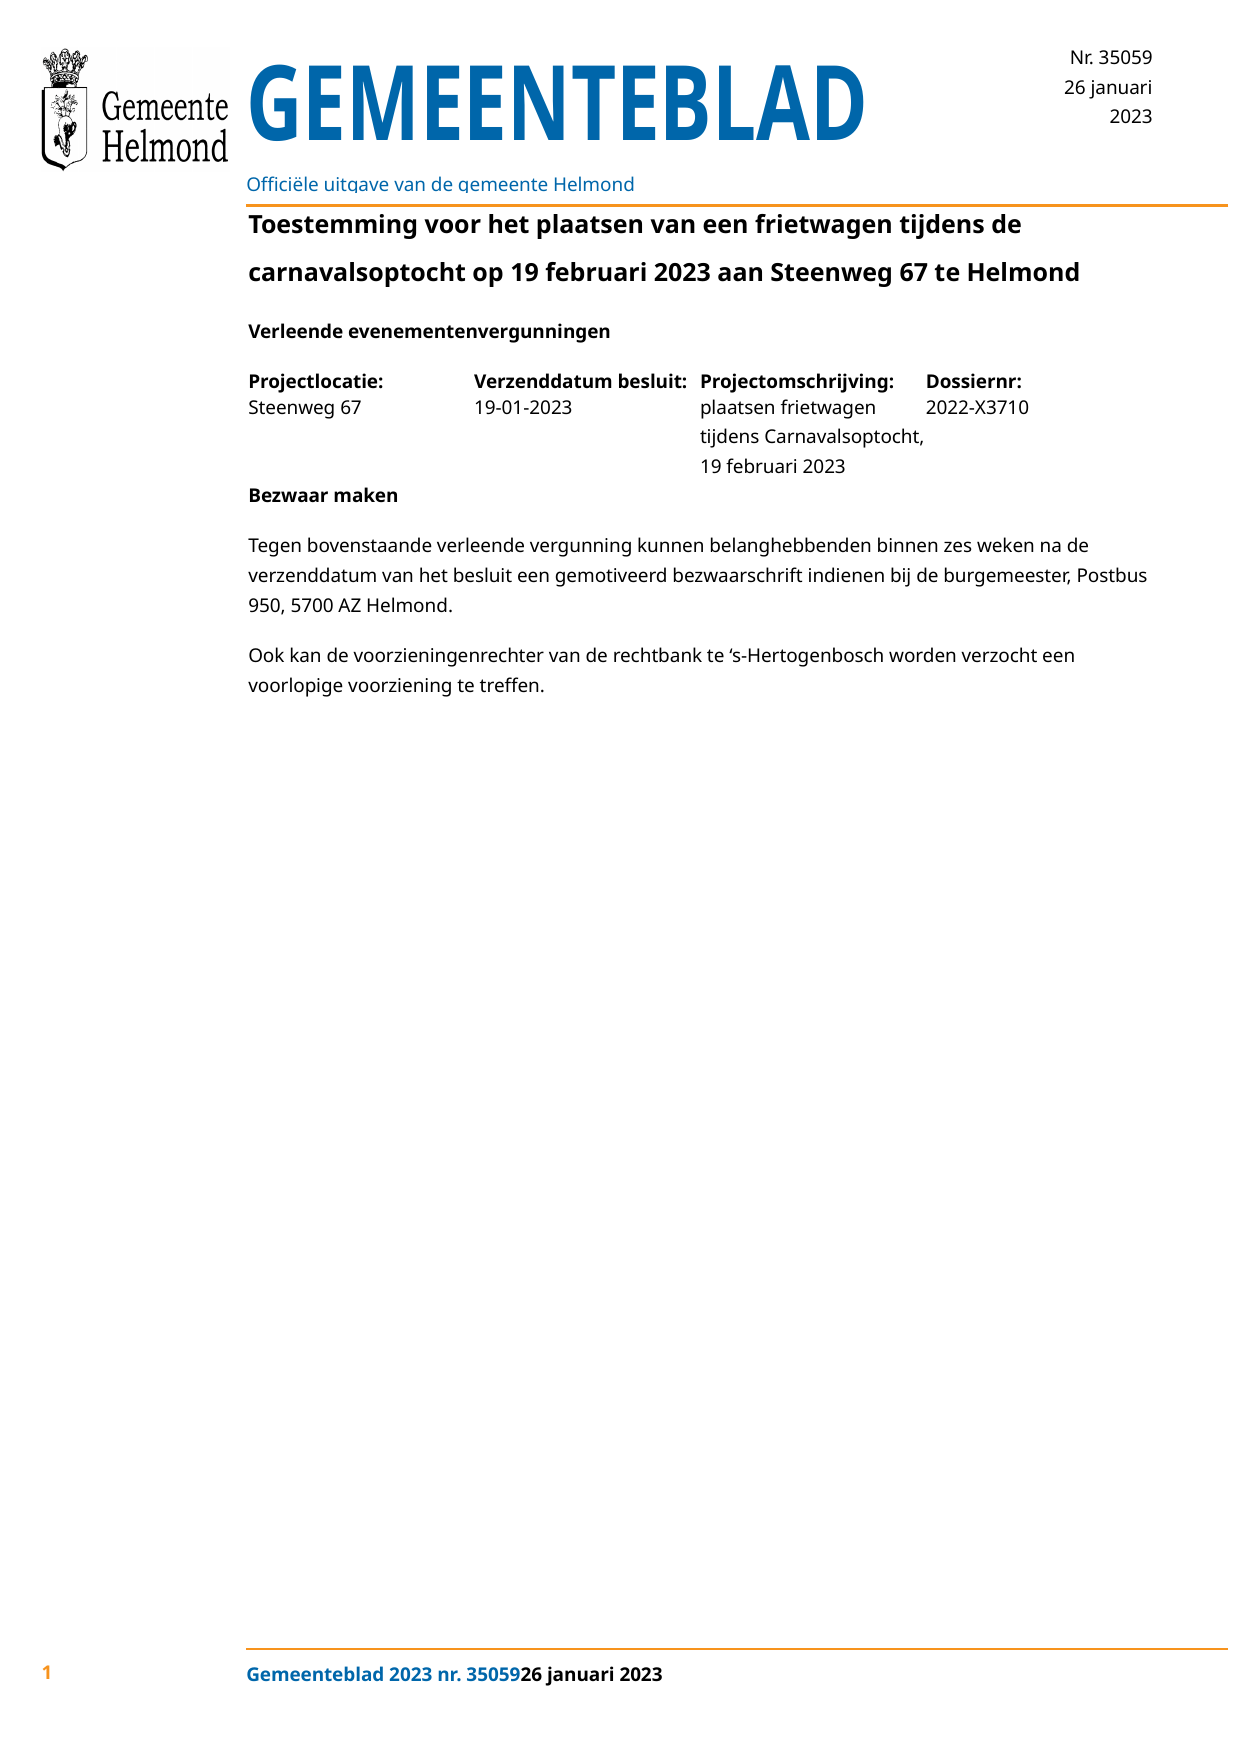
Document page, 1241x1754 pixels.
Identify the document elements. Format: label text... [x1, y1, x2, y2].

table_cell plaatsen frietwagen tijdens Carnavalsoptocht, 19 februari 2023 [700, 394, 926, 479]
table_header Projectomschrijving: [700, 369, 926, 394]
text Tegen bovenstaande verleende vergunning kunnen belanghebbenden binnen zes weken na de verzenddatum van het besluit een gemotiveerd bezwaarschrift indienen bij de burgemeester, Postbus 950, 5700 AZ Helmond. [248, 533, 1152, 618]
text Ook kan de voorzieningenrechter van de rechtbank te ‘s-Hertogenbosch worden verzocht een voorlopige voorziening te treffen. [248, 642, 1152, 698]
table_cell 2022-X3710 [926, 394, 1152, 479]
table_cell 19-01-2023 [474, 394, 700, 479]
text Toestemming voor het plaatsen van een frietwagen tijdens de carnavalsoptocht op 19 februari 2023 aan Steenweg 67 te Helmond [248, 207, 1152, 288]
text Bezwaar maken [248, 482, 1152, 508]
text Verleende evenementenvergunningen [248, 318, 1152, 344]
table_cell Steenweg 67 [248, 394, 474, 479]
table_header Verzenddatum besluit: [474, 369, 700, 394]
picture [41, 47, 231, 172]
table_header Dossiernr: [926, 369, 1152, 394]
table_header Projectlocatie: [248, 369, 474, 394]
